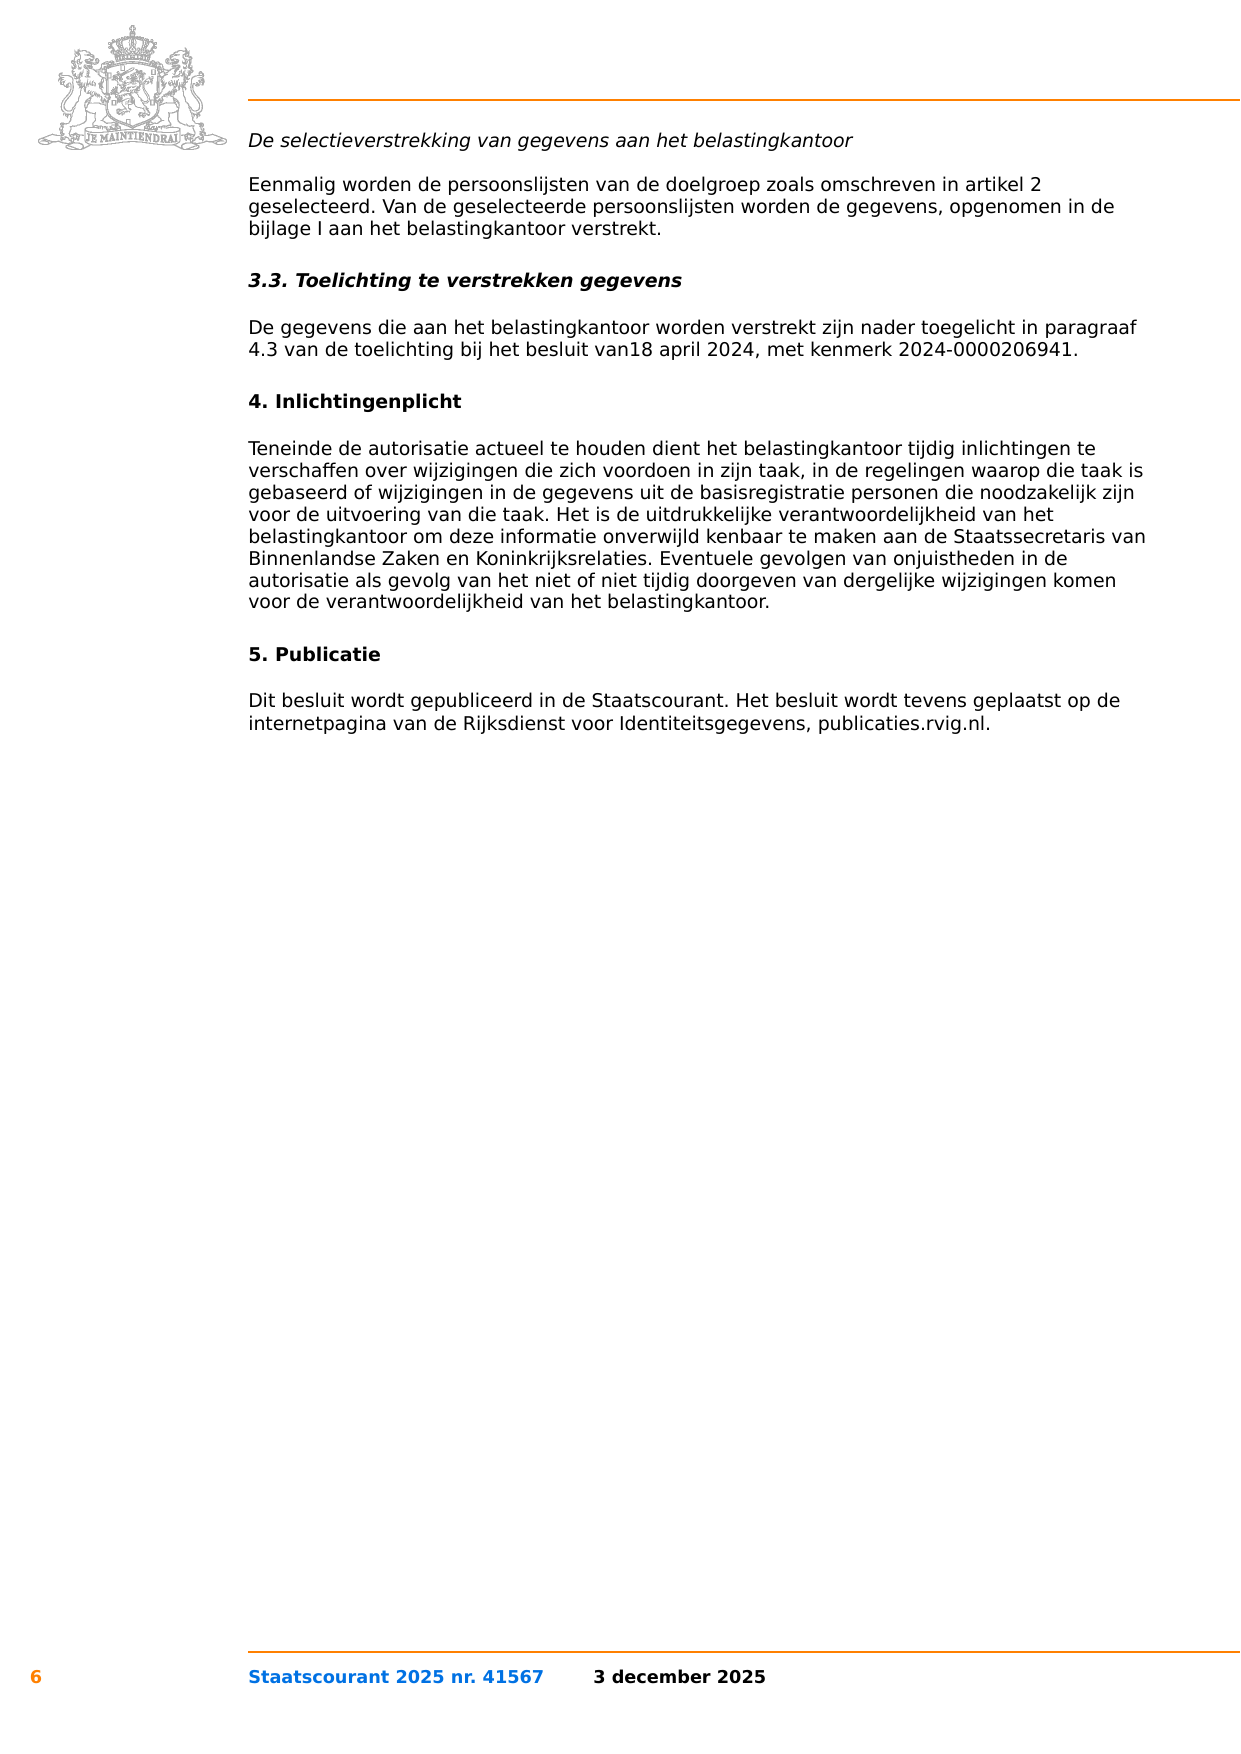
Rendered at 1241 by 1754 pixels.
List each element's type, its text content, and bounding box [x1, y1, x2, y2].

text De gegevens die aan het belastingkantoor worden verstrekt zijn nader toegelicht in paragraaf 4.3 van de toelichting bij het besluit van18 april 2024, met kenmerk 2024-0000206941. [248, 317, 1163, 361]
text Dit besluit wordt gepubliceerd in de Staatscourant. Het besluit wordt tevens geplaatst op de internetpagina van de Rijksdienst voor Identiteitsgegevens, publicaties.rvig.nl. [248, 690, 1163, 734]
picture [38, 25, 227, 150]
text Eenmalig worden de persoonslijsten van de doelgroep zoals omschreven in artikel 2 geselecteerd. Van de geselecteerde persoonslijsten worden de gegevens, opgenomen in de bijlage I aan het belastingkantoor verstrekt. [248, 174, 1163, 240]
subtitle De selectieverstrekking van gegevens aan het belastingkantoor [248, 130, 1163, 152]
subtitle 4. Inlichtingenplicht [248, 391, 1163, 413]
subtitle 3.3. Toelichting te verstrekken gegevens [248, 270, 1163, 292]
subtitle 5. Publicatie [248, 643, 1163, 665]
text Teneinde de autorisatie actueel te houden dient het belastingkantoor tijdig inlichtingen te verschaffen over wijzigingen die zich voordoen in zijn taak, in de regelingen waarop die taak is gebaseerd of wijzigingen in de gegevens uit de basisregistratie personen die noodzakelijk zijn voor de uitvoering van die taak. Het is de uitdrukkelijke verantwoordelijkheid van het belastingkantoor om deze informatie onverwijld kenbaar te maken aan de Staatssecretaris van Binnenlandse Zaken en Koninkrijksrelaties. Eventuele gevolgen van onjuistheden in de autorisatie als gevolg van het niet of niet tijdig doorgeven van dergelijke wijzigingen komen voor de verantwoordelijkheid van het belastingkantoor. [248, 438, 1163, 613]
